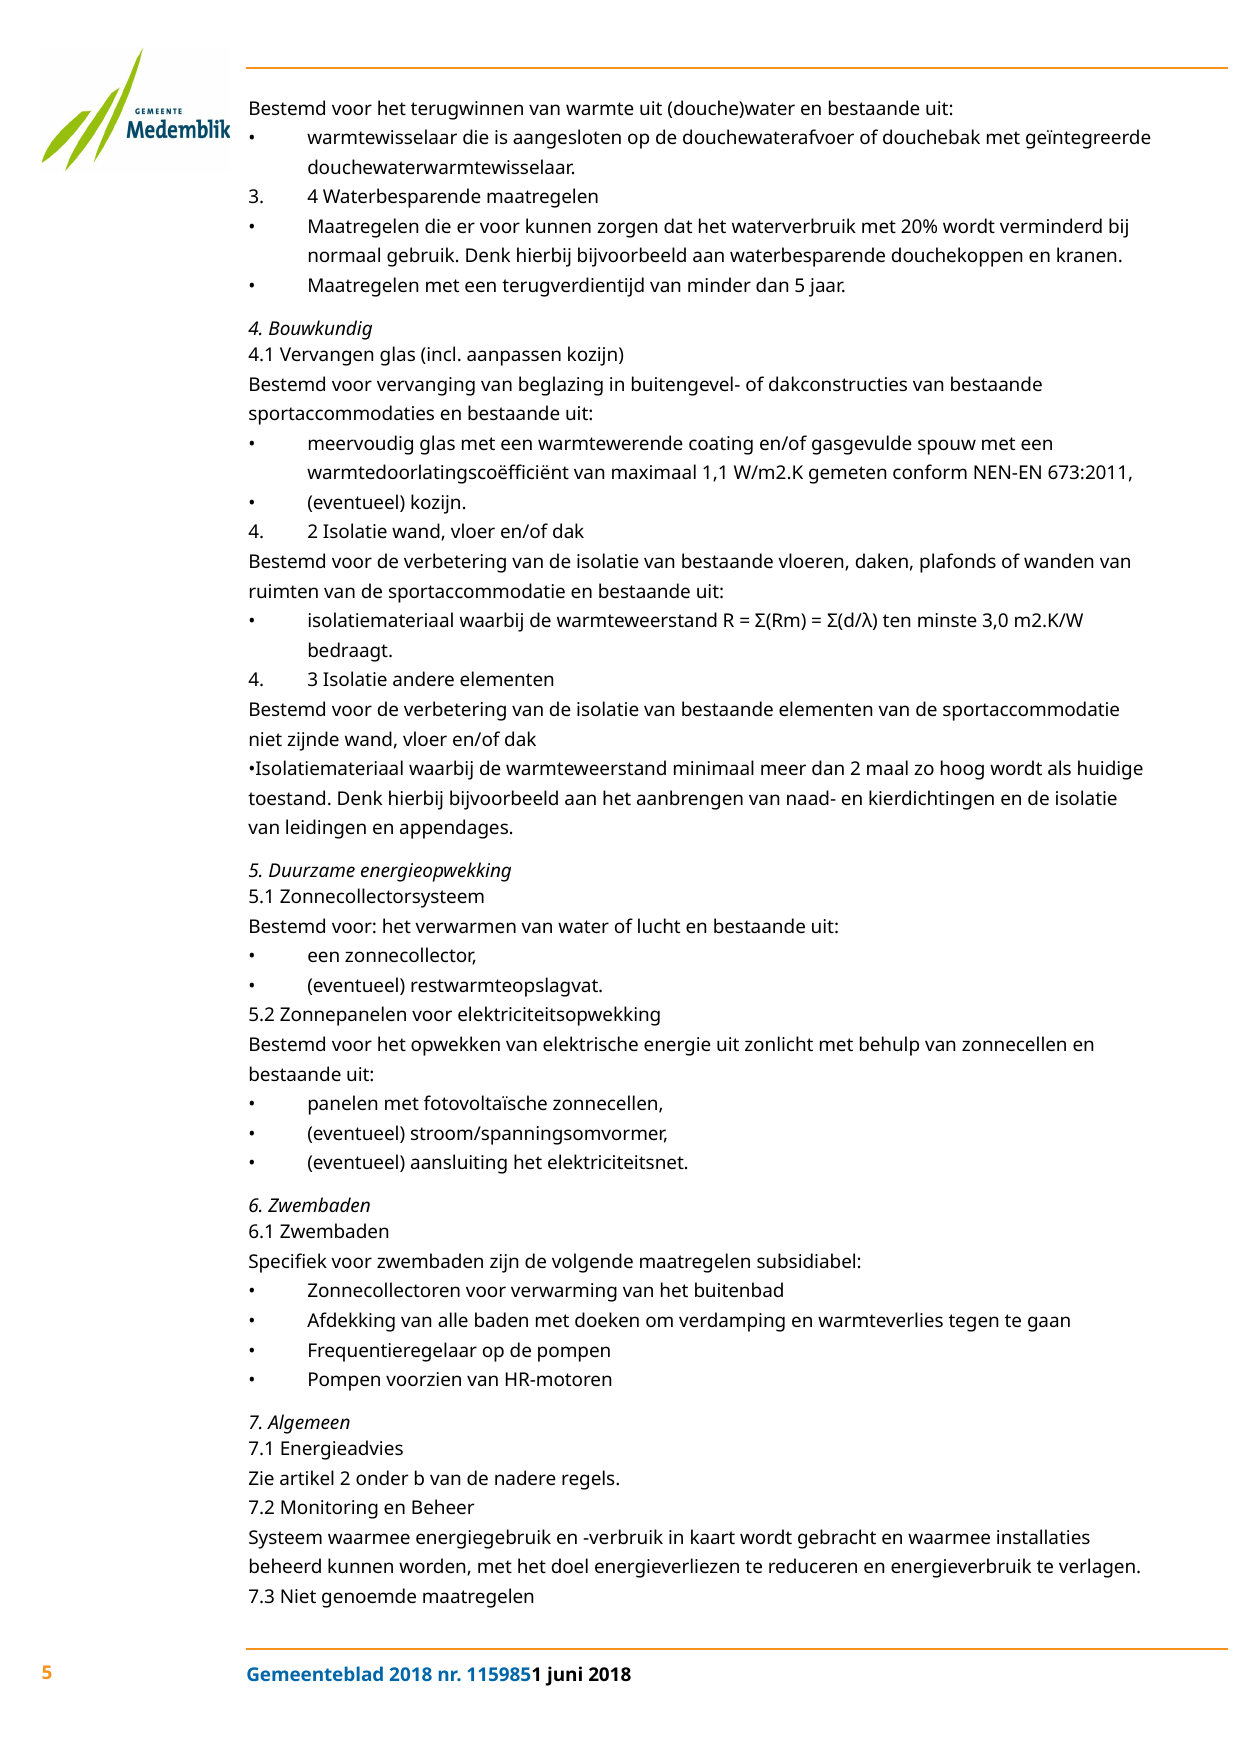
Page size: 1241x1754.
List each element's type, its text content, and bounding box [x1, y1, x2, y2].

text Specifiek voor zwembaden zijn de volgende maatregelen subsidiabel: [248, 1248, 1152, 1274]
text Bestemd voor: het verwarmen van water of lucht en bestaande uit: [248, 913, 1152, 939]
list Frequentieregelaar op de pompen [248, 1337, 1152, 1362]
list isolatiemateriaal waarbij de warmteweerstand R = Σ(Rm) = Σ(d/λ) ten minste 3,0 m2.K/W bedraagt. [248, 607, 1152, 663]
list 4 Waterbesparende maatregelen [248, 183, 1152, 209]
list warmtewisselaar die is aangesloten op de douchewaterafvoer of douchebak met geïntegreerde douchewaterwarmtewisselaar. [248, 124, 1152, 180]
text 6. Zwembaden [248, 1193, 1152, 1218]
list Zonnecollectoren voor verwarming van het buitenbad [248, 1278, 1152, 1303]
text 7.1 Energieadvies [248, 1435, 1152, 1461]
list (eventueel) stroom/spanningsomvormer, [248, 1120, 1152, 1146]
list 2 Isolatie wand, vloer en/of dak [248, 519, 1152, 544]
list panelen met fotovoltaïsche zonnecellen, [248, 1090, 1152, 1116]
list Afdekking van alle baden met doeken om verdamping en warmteverlies tegen te gaan [248, 1307, 1152, 1333]
text 5.2 Zonnepanelen voor elektriciteitsopwekking [248, 1002, 1152, 1027]
text Bestemd voor de verbetering van de isolatie van bestaande vloeren, daken, plafonds of wanden van ruimten van de sportaccommodatie en bestaande uit: [248, 548, 1152, 603]
list Pompen voorzien van HR-motoren [248, 1366, 1152, 1392]
list meervoudig glas met een warmtewerende coating en/of gasgevulde spouw met een warmtedoorlatingscoëfficiënt van maximaal 1,1 W/m2.K gemeten conform NEN-EN 673:2011, [248, 430, 1152, 485]
text 4. Bouwkundig [248, 315, 1152, 341]
text Bestemd voor de verbetering van de isolatie van bestaande elementen van de sportaccommodatie niet zijnde wand, vloer en/of dak [248, 696, 1152, 751]
list Maatregelen met een terugverdientijd van minder dan 5 jaar. [248, 272, 1152, 298]
list 3 Isolatie andere elementen [248, 667, 1152, 692]
text Systeem waarmee energiegebruik en -verbruik in kaart wordt gebracht en waarmee installaties beheerd kunnen worden, met het doel energieverliezen te reduceren en energieverbruik te verlagen. [248, 1524, 1152, 1579]
picture [41, 47, 231, 172]
text 7.3 Niet genoemde maatregelen [248, 1583, 1152, 1609]
text Bestemd voor vervanging van beglazing in buitengevel- of dakconstructies van bestaande sportaccommodaties en bestaande uit: [248, 371, 1152, 426]
text •Isolatiemateriaal waarbij de warmteweerstand minimaal meer dan 2 maal zo hoog wordt als huidige toestand. Denk hierbij bijvoorbeeld aan het aanbrengen van naad- en kierdichtingen en de isolatie van leidingen en appendages. [248, 755, 1152, 840]
text 6.1 Zwembaden [248, 1218, 1152, 1244]
list Maatregelen die er voor kunnen zorgen dat het waterverbruik met 20% wordt verminderd bij normaal gebruik. Denk hierbij bijvoorbeeld aan waterbesparende douchekoppen en kranen. [248, 213, 1152, 268]
text 4.1 Vervangen glas (incl. aanpassen kozijn) [248, 341, 1152, 367]
text 7.2 Monitoring en Beheer [248, 1494, 1152, 1520]
list (eventueel) kozijn. [248, 489, 1152, 515]
text Zie artikel 2 onder b van de nadere regels. [248, 1465, 1152, 1491]
text Bestemd voor het opwekken van elektrische energie uit zonlicht met behulp van zonnecellen en bestaande uit: [248, 1031, 1152, 1087]
text 5.1 Zonnecollectorsysteem [248, 883, 1152, 909]
list een zonnecollector, [248, 942, 1152, 968]
list (eventueel) aansluiting het elektriciteitsnet. [248, 1149, 1152, 1175]
list (eventueel) restwarmteopslagvat. [248, 972, 1152, 998]
text Bestemd voor het terugwinnen van warmte uit (douche)water en bestaande uit: [248, 95, 1152, 121]
text 5. Duurzame energieopwekking [248, 858, 1152, 883]
text 7. Algemeen [248, 1409, 1152, 1435]
